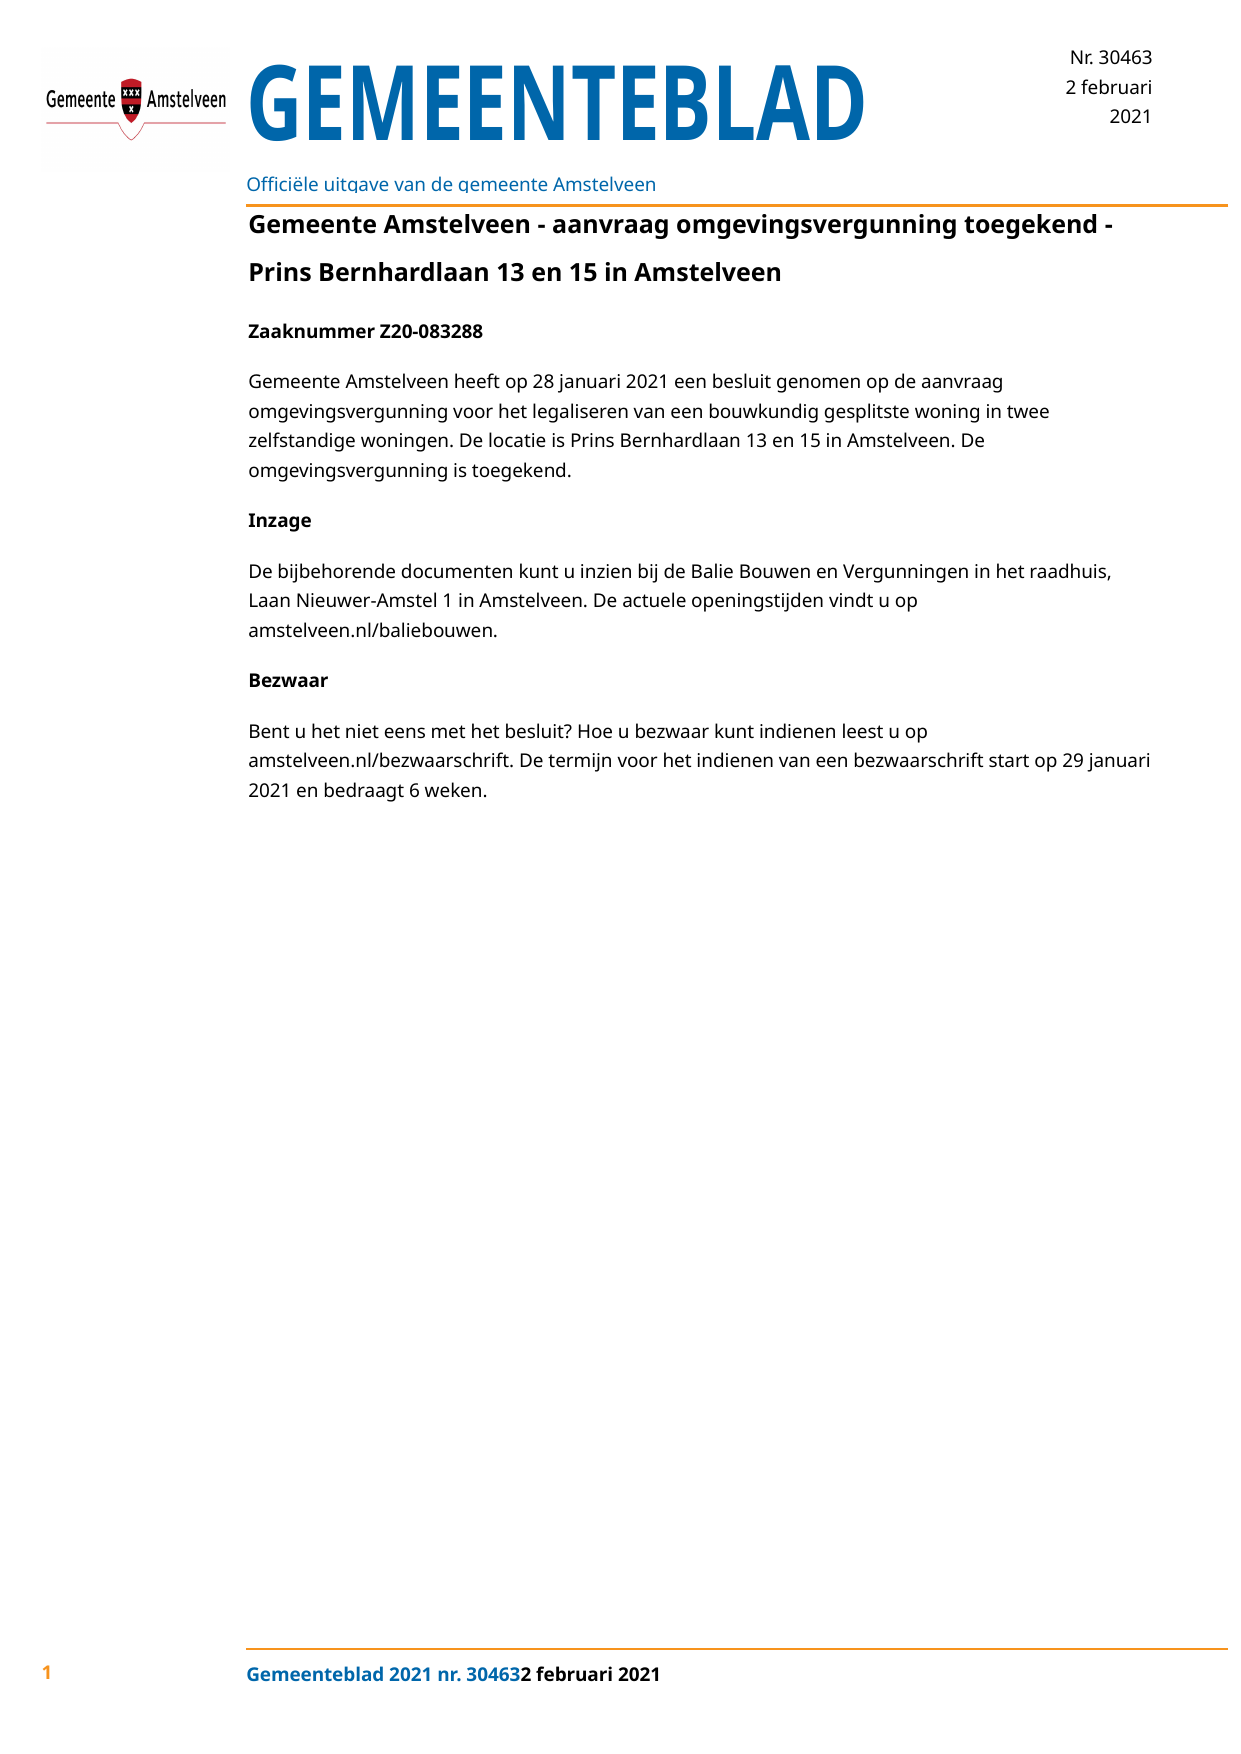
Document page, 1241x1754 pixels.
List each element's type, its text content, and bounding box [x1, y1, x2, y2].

text Bezwaar [248, 667, 1152, 693]
text Bent u het niet eens met het besluit? Hoe u bezwaar kunt indienen leest u op amstelveen.nl/bezwaarschrift. De termijn voor het indienen van een bezwaarschrift start op 29 januari 2021 en bedraagt 6 weken. [248, 718, 1152, 803]
text De bijbehorende documenten kunt u inzien bij de Balie Bouwen en Vergunningen in het raadhuis, Laan Nieuwer-Amstel 1 in Amstelveen. De actuele openingstijden vindt u op amstelveen.nl/baliebouwen. [248, 558, 1152, 643]
text Gemeente Amstelveen - aanvraag omgevingsvergunning toegekend - Prins Bernhardlaan 13 en 15 in Amstelveen [248, 207, 1152, 288]
text Zaaknummer Z20-083288 [248, 318, 1152, 344]
picture [41, 47, 231, 172]
text Inzage [248, 507, 1152, 533]
text Gemeente Amstelveen heeft op 28 januari 2021 een besluit genomen op de aanvraag omgevingsvergunning voor het legaliseren van een bouwkundig gesplitste woning in twee zelfstandige woningen. De locatie is Prins Bernhardlaan 13 en 15 in Amstelveen. De omgevingsvergunning is toegekend. [248, 368, 1152, 483]
